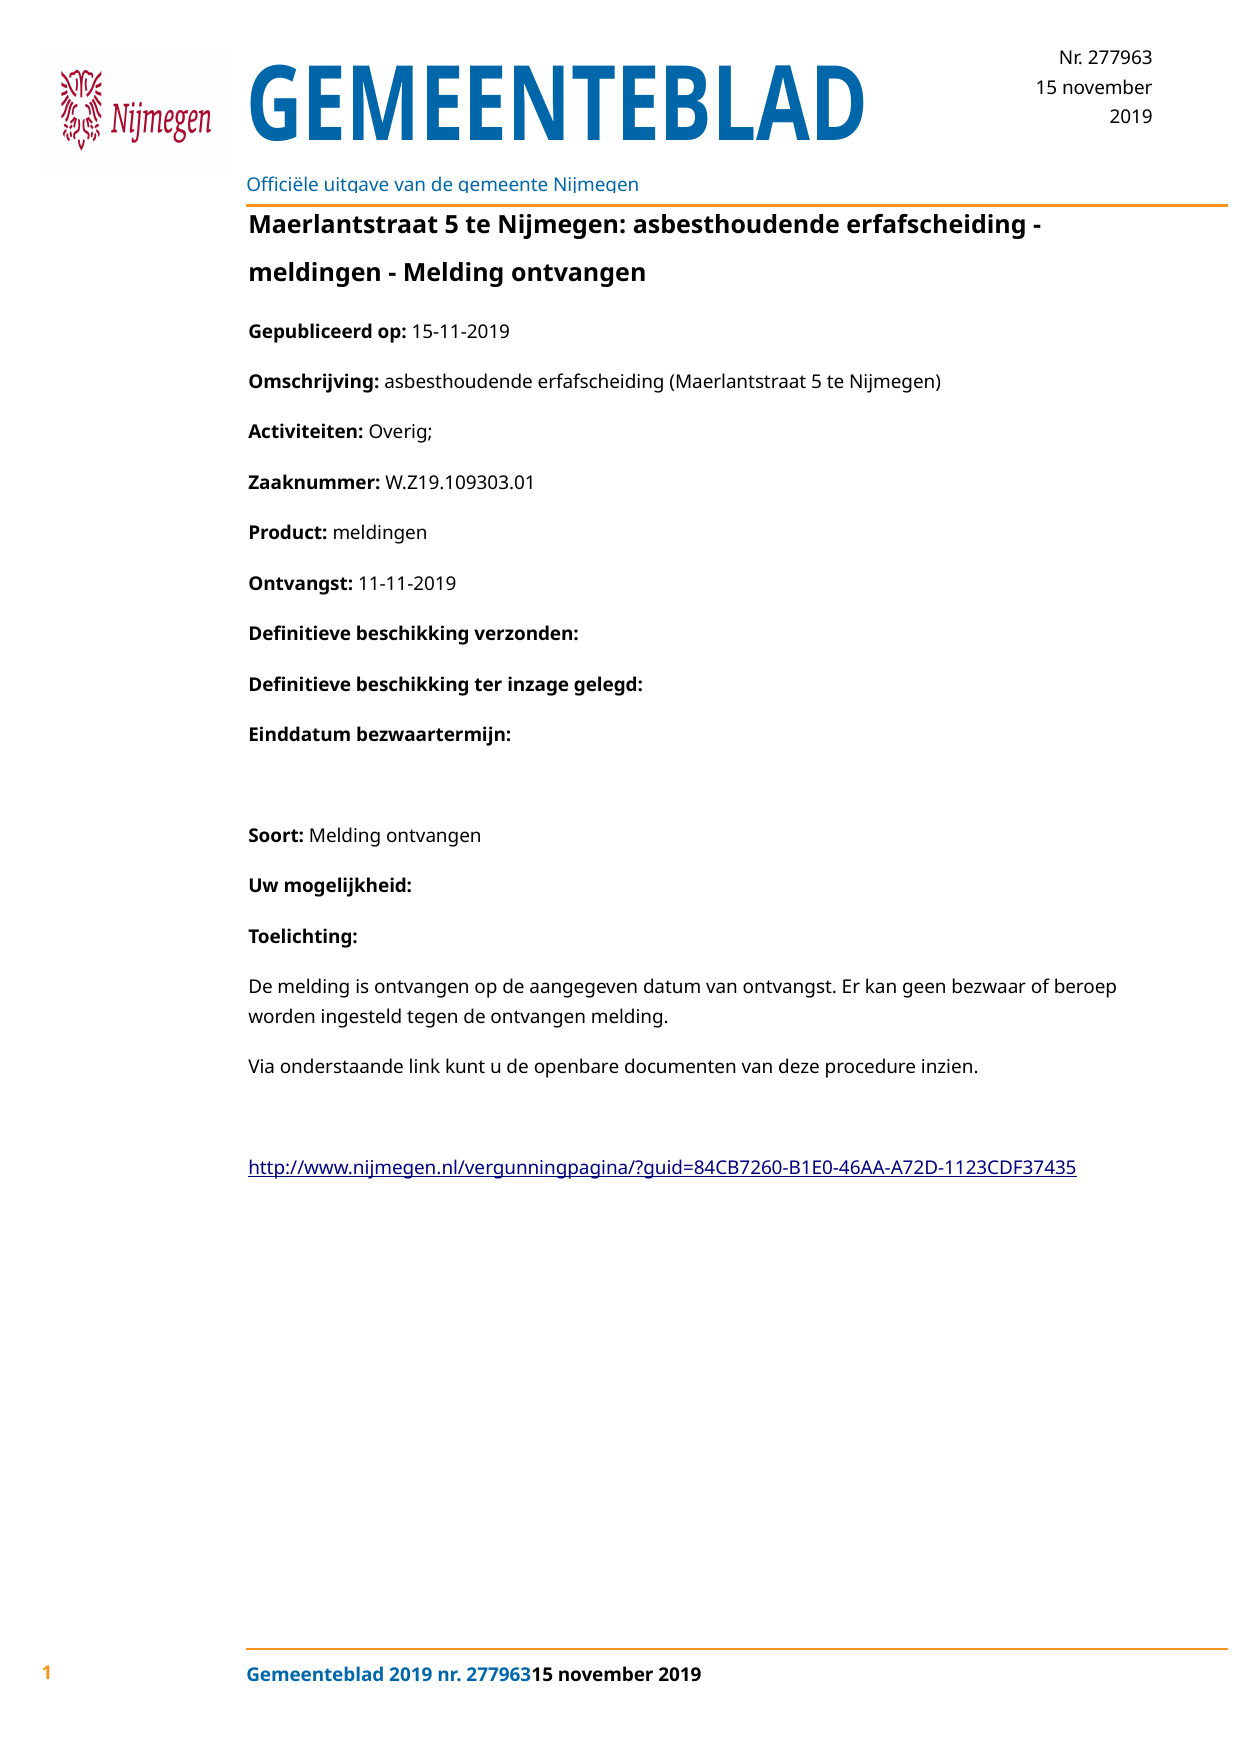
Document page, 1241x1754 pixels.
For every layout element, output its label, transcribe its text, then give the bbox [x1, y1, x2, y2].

text Omschrijving: asbesthoudende erfafscheiding (Maerlantstraat 5 te Nijmegen) [248, 368, 1152, 394]
text Gepubliceerd op: 15-11-2019 [248, 318, 1152, 344]
text Soort: Melding ontvangen [248, 822, 1152, 848]
text Product: meldingen [248, 519, 1152, 545]
text http://www.nijmegen.nl/vergunningpagina/?guid=84CB7260-B1E0-46AA-A72D-1123CDF37435 [248, 1154, 1152, 1180]
text Uw mogelijkheid: [248, 872, 1152, 898]
text Einddatum bezwaartermijn: [248, 721, 1152, 747]
text Toelichting: [248, 923, 1152, 949]
text Zaaknummer: W.Z19.109303.01 [248, 469, 1152, 495]
text Ontvangst: 11-11-2019 [248, 570, 1152, 596]
text Definitieve beschikking verzonden: [248, 620, 1152, 646]
text Activiteiten: Overig; [248, 419, 1152, 444]
picture [41, 47, 231, 172]
text Definitieve beschikking ter inzage gelegd: [248, 671, 1152, 697]
text Via onderstaande link kunt u de openbare documenten van deze procedure inzien. [248, 1053, 1152, 1079]
text De melding is ontvangen op de aangegeven datum van ontvangst. Er kan geen bezwaar of beroep worden ingesteld tegen de ontvangen melding. [248, 973, 1152, 1029]
text Maerlantstraat 5 te Nijmegen: asbesthoudende erfafscheiding - meldingen - Melding ontvangen [248, 207, 1152, 288]
